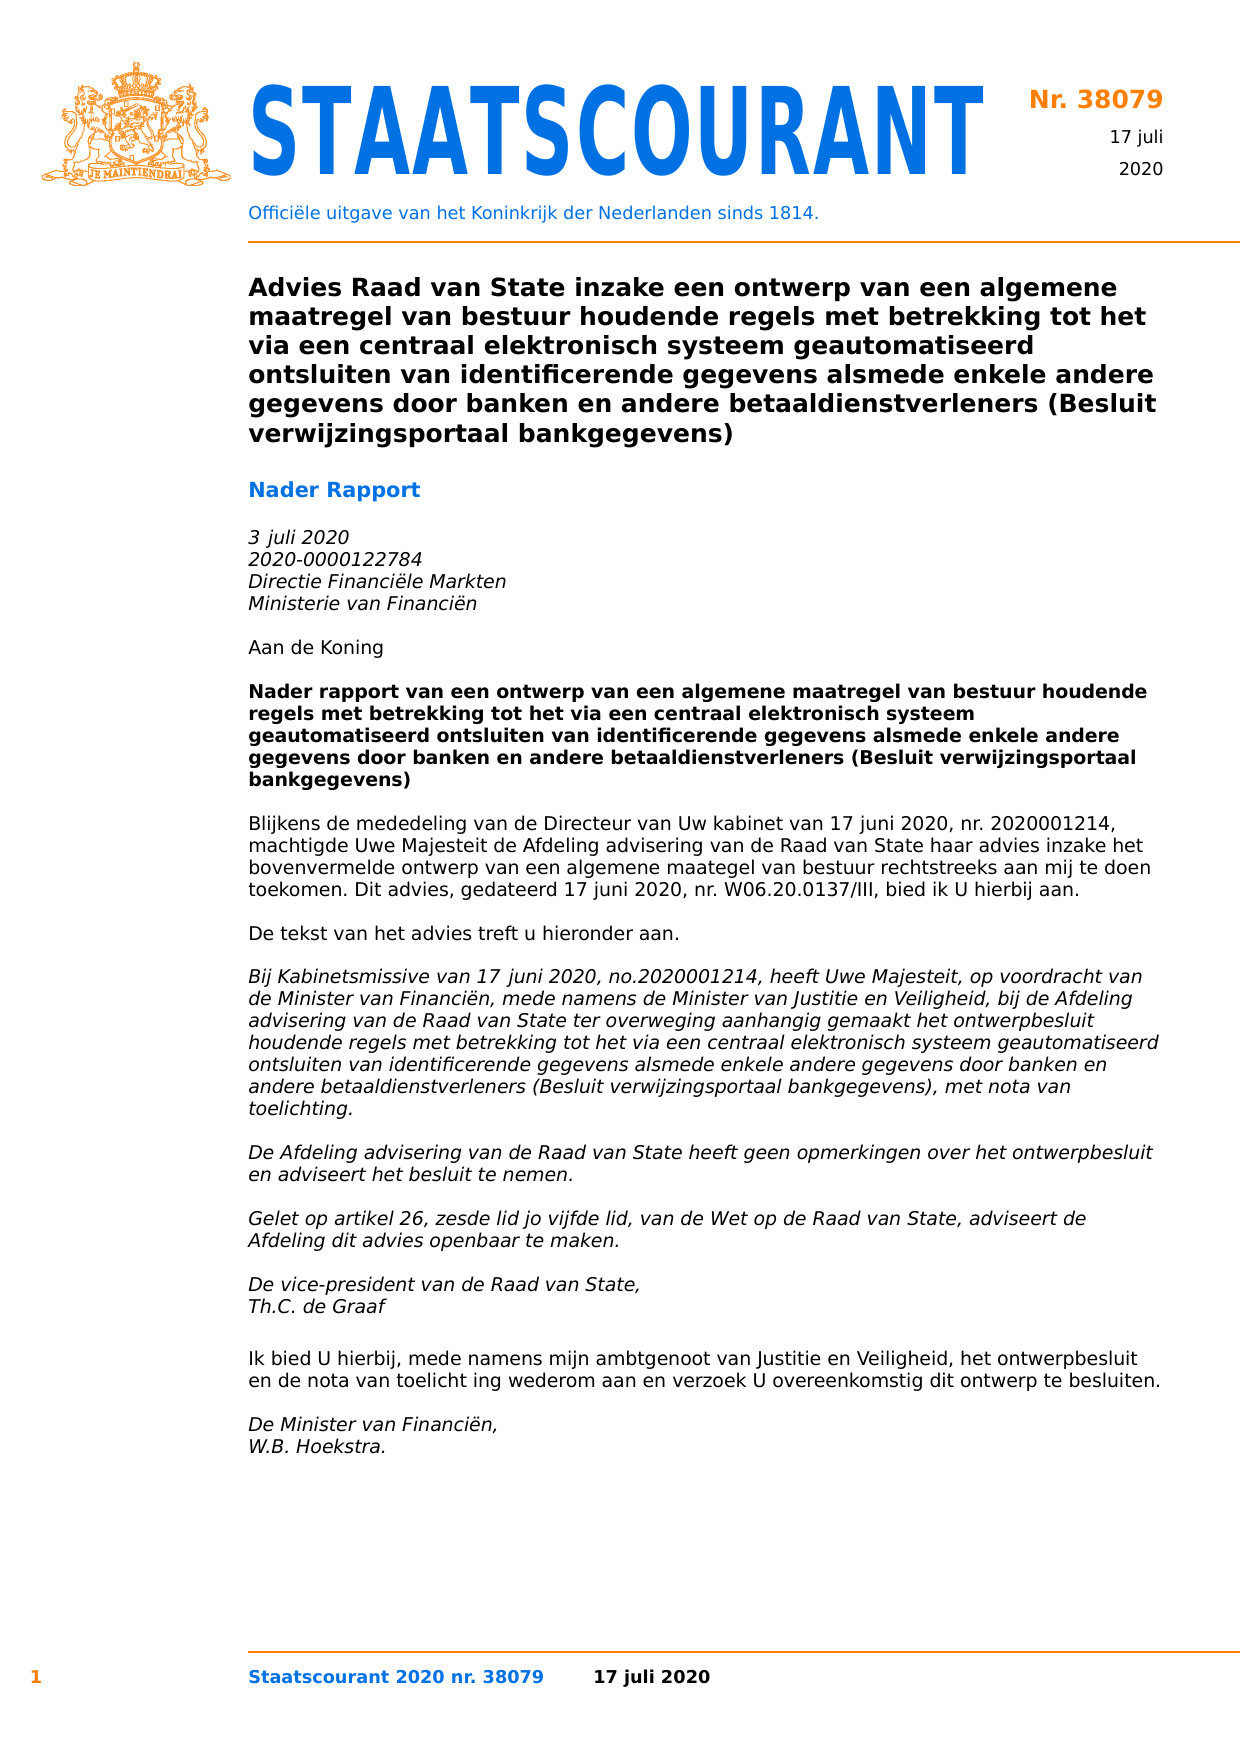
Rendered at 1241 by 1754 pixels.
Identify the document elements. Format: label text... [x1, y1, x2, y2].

table_header Nr. 38079 [998, 62, 1240, 121]
text Bij Kabinetsmissive van 17 juni 2020, no.2020001214, heeft Uwe Majesteit, op voordracht van de Minister van Financiën, mede namens de Minister van Justitie en Veiligheid, bij de Afdeling advisering van de Raad van State ter overweging aanhangig gemaakt het ontwerpbesluit houdende regels met betrekking tot het via een centraal elektronisch systeem geautomatiseerd ontsluiten van identificerende gegevens alsmede enkele andere gegevens door banken en andere betaaldienstverleners (Besluit verwijzingsportaal bankgegevens), met nota van toelichting. [248, 966, 1163, 1120]
text De vice-president van de Raad van State, [248, 1274, 1163, 1296]
text Nader rapport van een ontwerp van een algemene maatregel van bestuur houdende regels met betrekking tot het via een centraal elektronisch systeem geautomatiseerd ontsluiten van identificerende gegevens alsmede enkele andere gegevens door banken en andere betaaldienstverleners (Besluit verwijzingsportaal bankgegevens) [248, 681, 1163, 791]
text De Minister van Financiën, W.B. Hoekstra. [248, 1413, 1163, 1457]
table_cell 2020 [998, 153, 1240, 203]
picture [41, 62, 231, 186]
subtitle Nader Rapport [248, 478, 1163, 502]
text Gelet op artikel 26, zesde lid jo vijfde lid, van de Wet op de Raad van State, adviseert de Afdeling dit advies openbaar te maken. [248, 1208, 1163, 1252]
text Ik bied U hierbij, mede namens mijn ambtgenoot van Justitie en Veiligheid, het ontwerpbesluit en de nota van toelicht ing wederom aan en verzoek U overeenkomstig dit ontwerp te besluiten. [248, 1348, 1163, 1392]
text 3 juli 2020 [248, 527, 1163, 549]
text Th.C. de Graaf [248, 1296, 1163, 1318]
subtitle Advies Raad van State inzake een ontwerp van een algemene maatregel van bestuur houdende regels met betrekking tot het via een centraal elektronisch systeem geautomatiseerd ontsluiten van identificerende gegevens alsmede enkele andere gegevens door banken en andere betaaldienstverleners (Besluit verwijzingsportaal bankgegevens) [248, 273, 1163, 448]
text Blijkens de mededeling van de Directeur van Uw kabinet van 17 juni 2020, nr. 2020001214, machtigde Uwe Majesteit de Afdeling advisering van de Raad van State haar advies inzake het bovenvermelde ontwerp van een algemene maategel van bestuur rechtstreeks aan mij te doen toekomen. Dit advies, gedateerd 17 juni 2020, nr. W06.20.0137/III, bied ik U hierbij aan. [248, 813, 1163, 901]
text Ministerie van Financiën [248, 593, 1163, 615]
table_cell Officiële uitgave van het Koninkrijk der Nederlanden sinds 1814. [248, 203, 1240, 241]
table_header STAATSCOURANT [248, 62, 998, 203]
table_header [25, 62, 248, 241]
text Directie Financiële Markten [248, 571, 1163, 593]
text 2020-0000122784 [248, 549, 1163, 571]
text De tekst van het advies treft u hieronder aan. [248, 922, 1163, 944]
text Aan de Koning [248, 637, 1163, 659]
text De Afdeling advisering van de Raad van State heeft geen opmerkingen over het ontwerpbesluit en adviseert het besluit te nemen. [248, 1142, 1163, 1186]
table_cell 17 juli [998, 121, 1240, 153]
